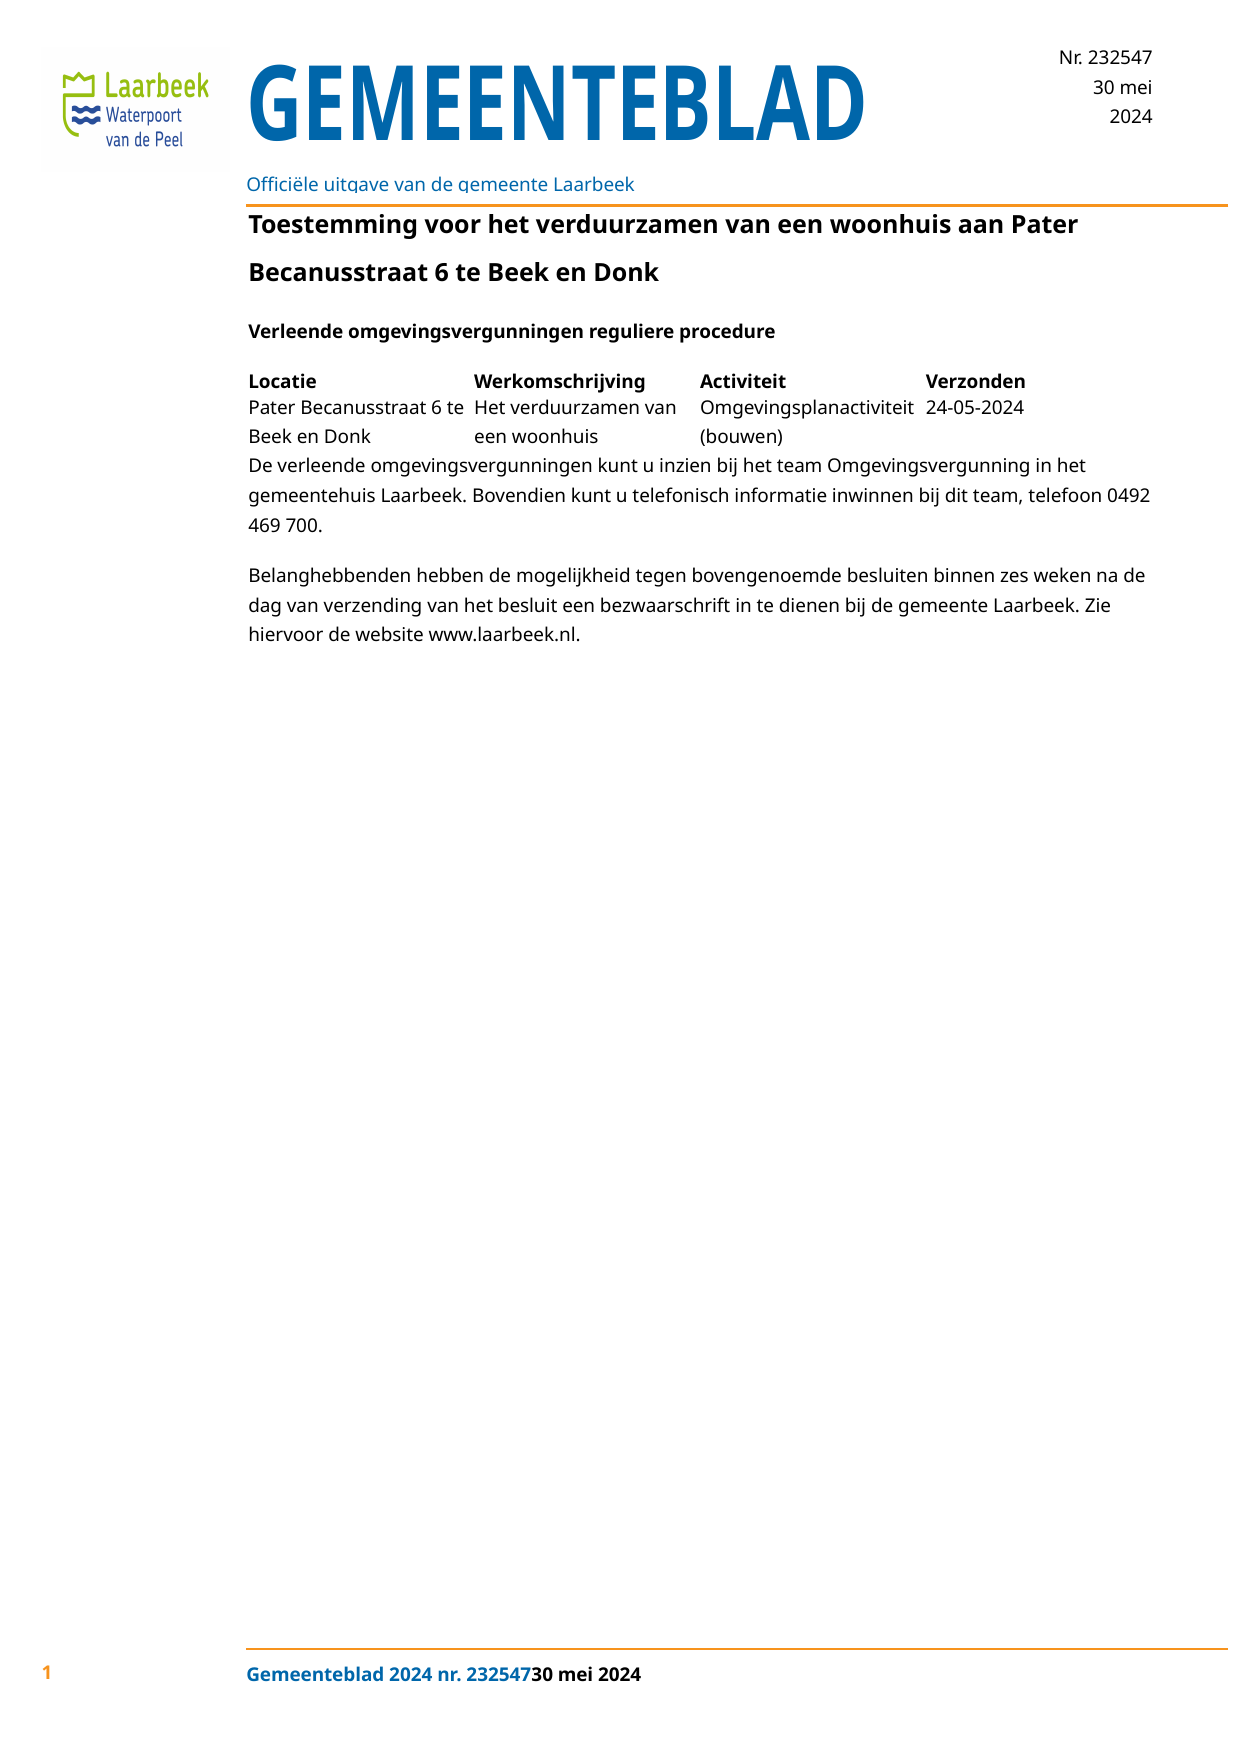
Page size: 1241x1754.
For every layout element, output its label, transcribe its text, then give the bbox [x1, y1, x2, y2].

table_header Werkomschrijving [474, 369, 700, 394]
text Verleende omgevingsvergunningen reguliere procedure [248, 318, 1152, 344]
table_header Activiteit [700, 369, 926, 394]
table_cell Pater Becanusstraat 6 te Beek en Donk [248, 394, 474, 449]
table_cell 24-05-2024 [926, 394, 1152, 449]
table_cell Het verduurzamen van een woonhuis [474, 394, 700, 449]
table_header Verzonden [926, 369, 1152, 394]
text Toestemming voor het verduurzamen van een woonhuis aan Pater Becanusstraat 6 te Beek en Donk [248, 207, 1152, 288]
text Belanghebbenden hebben de mogelijkheid tegen bovengenoemde besluiten binnen zes weken na de dag van verzending van het besluit een bezwaarschrift in te dienen bij de gemeente Laarbeek. Zie hiervoor de website www.laarbeek.nl. [248, 562, 1152, 647]
table_header Locatie [248, 369, 474, 394]
text De verleende omgevingsvergunningen kunt u inzien bij het team Omgevingsvergunning in het gemeentehuis Laarbeek. Bovendien kunt u telefonisch informatie inwinnen bij dit team, telefoon 0492 469 700. [248, 453, 1152, 538]
picture [41, 47, 231, 172]
table_cell Omgevingsplanactiviteit (bouwen) [700, 394, 926, 449]
